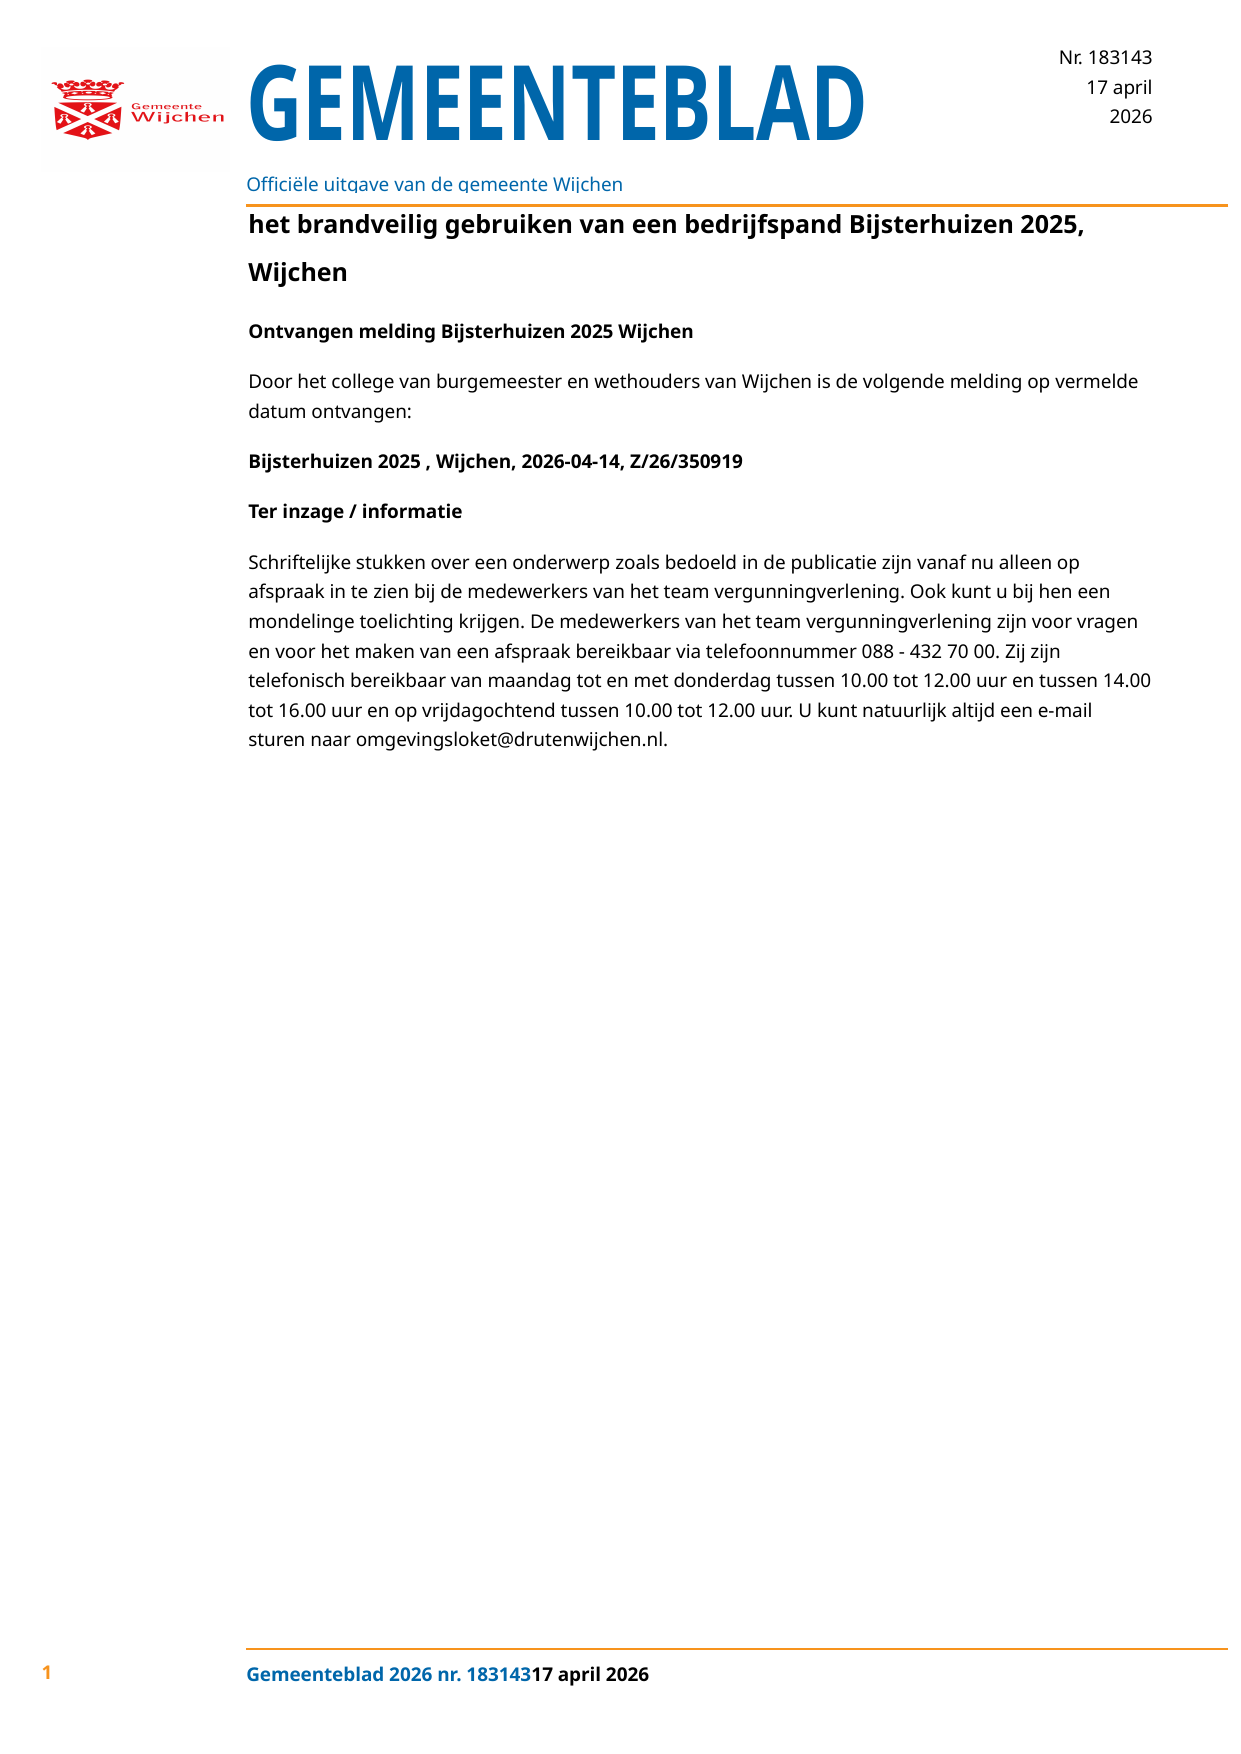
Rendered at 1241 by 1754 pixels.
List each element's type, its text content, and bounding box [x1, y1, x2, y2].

text Schriftelijke stukken over een onderwerp zoals bedoeld in de publicatie zijn vanaf nu alleen op afspraak in te zien bij de medewerkers van het team vergunningverlening. Ook kunt u bij hen een mondelinge toelichting krijgen. De medewerkers van het team vergunningverlening zijn voor vragen en voor het maken van een afspraak bereikbaar via telefoonnummer 088 - 432 70 00. Zij zijn telefonisch bereikbaar van maandag tot en met donderdag tussen 10.00 tot 12.00 uur en tussen 14.00 tot 16.00 uur en op vrijdagochtend tussen 10.00 tot 12.00 uur. U kunt natuurlijk altijd een e-mail sturen naar omgevingsloket@drutenwijchen.nl. [248, 549, 1152, 752]
text het brandveilig gebruiken van een bedrijfspand Bijsterhuizen 2025, Wijchen [248, 207, 1152, 288]
text Door het college van burgemeester en wethouders van Wijchen is de volgende melding op vermelde datum ontvangen: [248, 368, 1152, 424]
text Ontvangen melding Bijsterhuizen 2025 Wijchen [248, 318, 1152, 344]
text Bijsterhuizen 2025 , Wijchen, 2026-04-14, Z/26/350919 [248, 448, 1152, 474]
picture [41, 47, 231, 172]
text Ter inzage / informatie [248, 499, 1152, 524]
